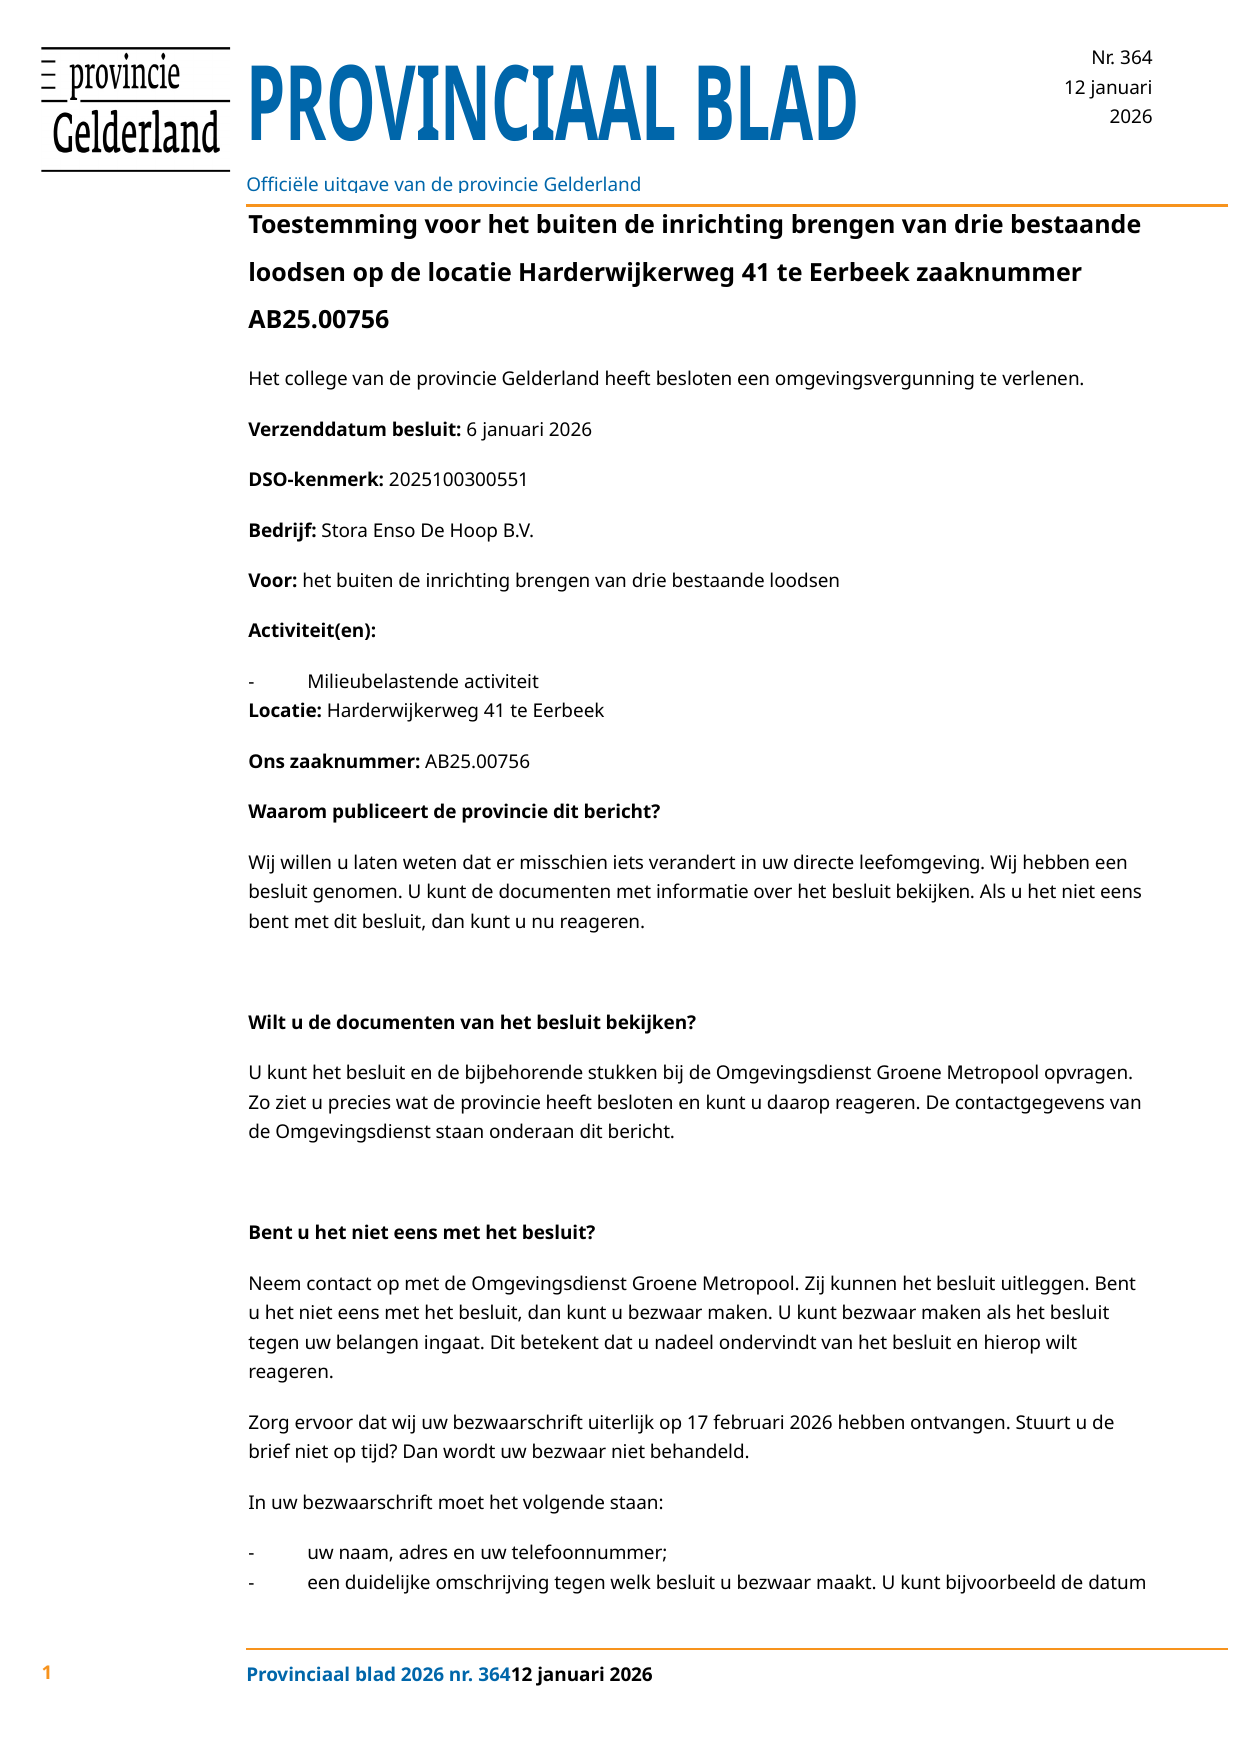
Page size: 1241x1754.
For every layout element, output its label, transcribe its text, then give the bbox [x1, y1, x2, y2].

text Wilt u de documenten van het besluit bekijken? [248, 1009, 1152, 1034]
text Het college van de provincie Gelderland heeft besloten een omgevingsvergunning te verlenen. [248, 366, 1152, 391]
text Bedrijf: Stora Enso De Hoop B.V. [248, 517, 1152, 542]
text Activiteit(en): [248, 618, 1152, 643]
text Verzenddatum besluit: 6 januari 2026 [248, 416, 1152, 442]
text DSO-kenmerk: 2025100300551 [248, 466, 1152, 492]
list een duidelijke omschrijving tegen welk besluit u bezwaar maakt. U kunt bijvoorbeeld de datum [248, 1569, 1152, 1594]
picture [41, 47, 231, 172]
text Wij willen u laten weten dat er misschien iets verandert in uw directe leefomgeving. Wij hebben een besluit genomen. U kunt de documenten met informatie over het besluit bekijken. Als u het niet eens bent met dit besluit, dan kunt u nu reageren. [248, 849, 1152, 934]
list Milieubelastende activiteit [248, 668, 1152, 694]
text Ons zaaknummer: AB25.00756 [248, 748, 1152, 774]
text U kunt het besluit en de bijbehorende stukken bij de Omgevingsdienst Groene Metropool opvragen. Zo ziet u precies wat de provincie heeft besloten en kunt u daarop reageren. De contactgegevens van de Omgevingsdienst staan onderaan dit bericht. [248, 1059, 1152, 1144]
text Toestemming voor het buiten de inrichting brengen van drie bestaande loodsen op de locatie Harderwijkerweg 41 te Eerbeek zaaknummer AB25.00756 [248, 207, 1152, 336]
text Bent u het niet eens met het besluit? [248, 1219, 1152, 1245]
text Neem contact op met de Omgevingsdienst Groene Metropool. Zij kunnen het besluit uitleggen. Bent u het niet eens met het besluit, dan kunt u bezwaar maken. U kunt bezwaar maken als het besluit tegen uw belangen ingaat. Dit betekent dat u nadeel ondervindt van het besluit en hierop wilt reageren. [248, 1270, 1152, 1384]
text Waarom publiceert de provincie dit bericht? [248, 798, 1152, 824]
text In uw bezwaarschrift moet het volgende staan: [248, 1489, 1152, 1514]
text Voor: het buiten de inrichting brengen van drie bestaande loodsen [248, 567, 1152, 593]
text Locatie: Harderwijkerweg 41 te Eerbeek [248, 698, 1152, 723]
text Zorg ervoor dat wij uw bezwaarschrift uiterlijk op 17 februari 2026 hebben ontvangen. Stuurt u de brief niet op tijd? Dan wordt uw bezwaar niet behandeld. [248, 1409, 1152, 1464]
list uw naam, adres en uw telefoonnummer; [248, 1539, 1152, 1565]
